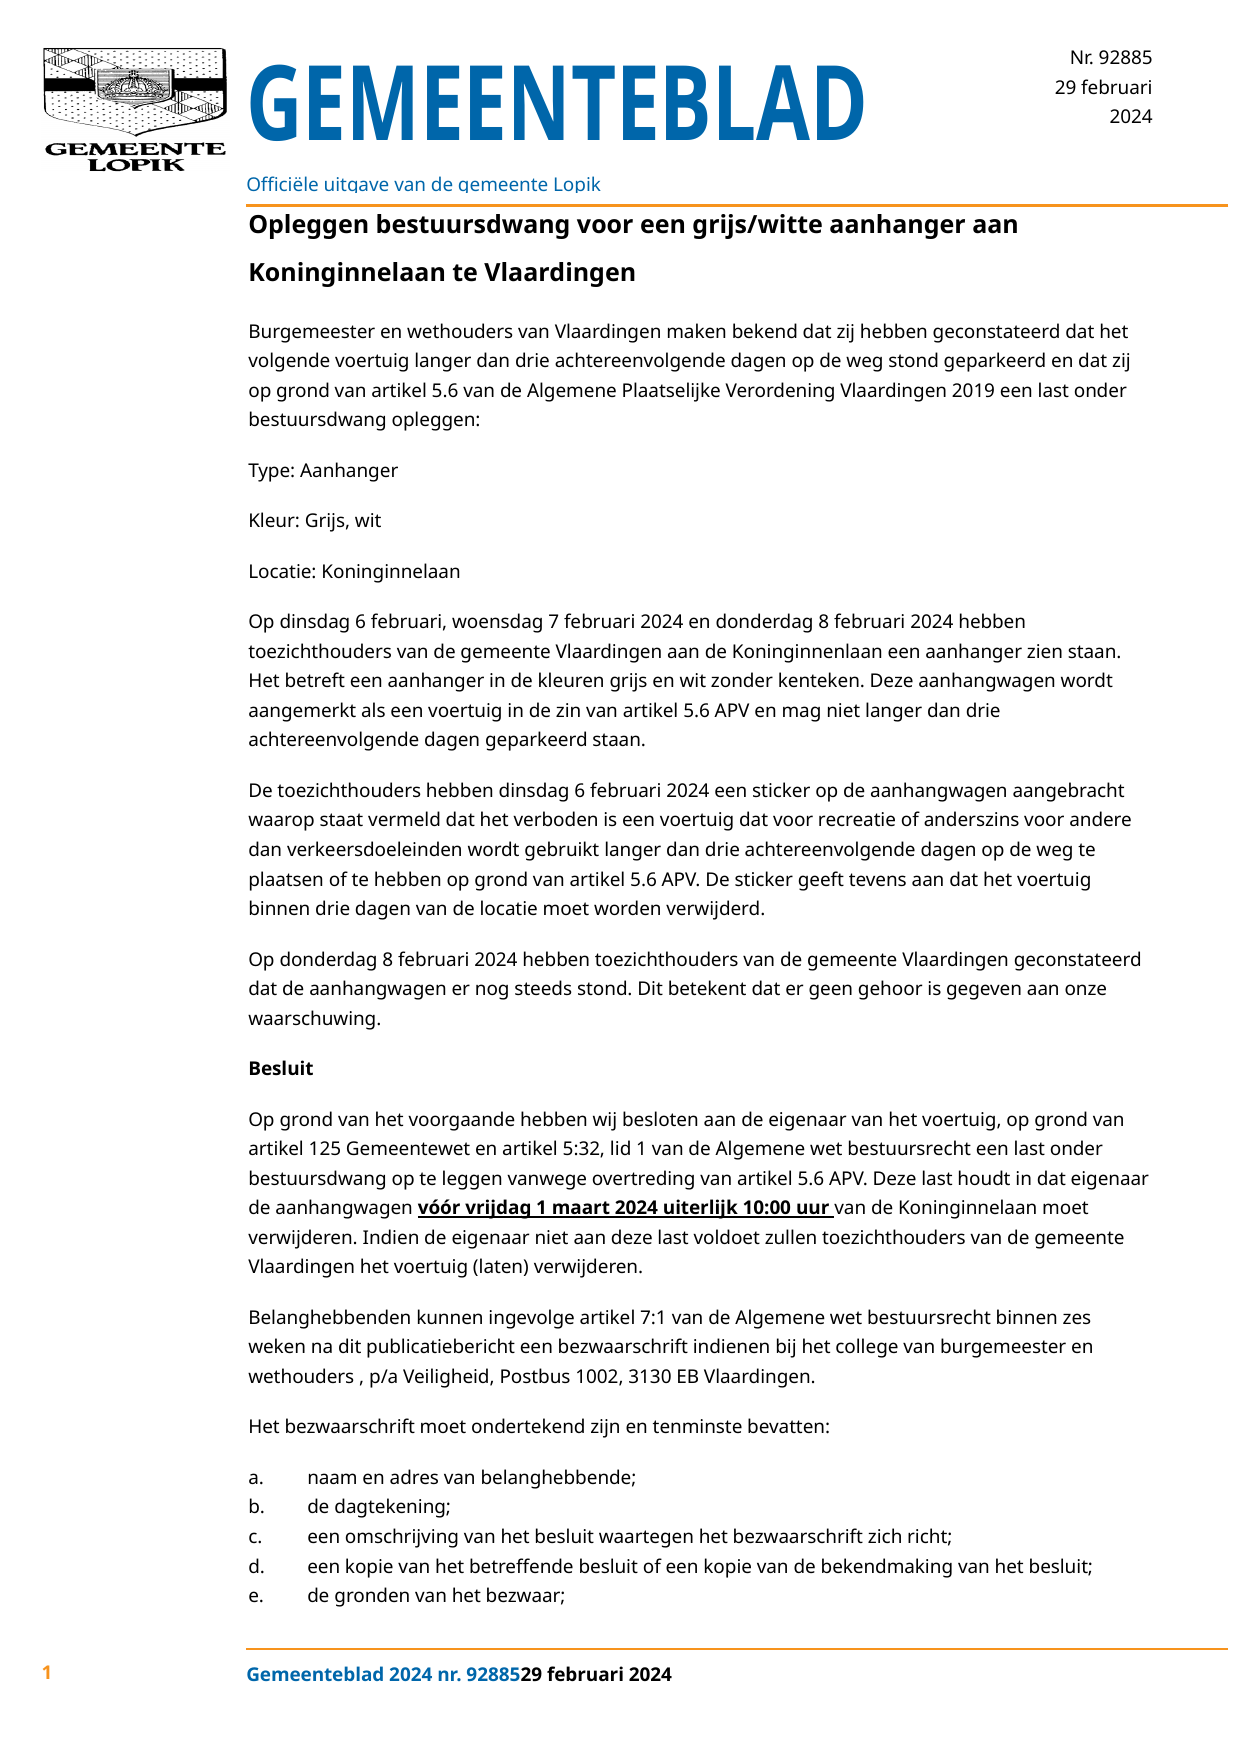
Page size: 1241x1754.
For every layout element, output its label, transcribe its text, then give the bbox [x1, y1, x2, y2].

text Op grond van het voorgaande hebben wij besloten aan de eigenaar van het voertuig, op grond van artikel 125 Gemeentewet en artikel 5:32, lid 1 van de Algemene wet bestuursrecht een last onder bestuursdwang op te leggen vanwege overtreding van artikel 5.6 APV. Deze last houdt in dat eigenaar de aanhangwagen vóór vrijdag 1 maart 2024 uiterlijk 10:00 uur van de Koninginnelaan moet verwijderen. Indien de eigenaar niet aan deze last voldoet zullen toezichthouders van de gemeente Vlaardingen het voertuig (laten) verwijderen. [248, 1106, 1152, 1279]
list een omschrijving van het besluit waartegen het bezwaarschrift zich richt; [248, 1523, 1152, 1549]
list een kopie van het betreffende besluit of een kopie van de bekendmaking van het besluit; [248, 1553, 1152, 1579]
text Opleggen bestuursdwang voor een grijs/witte aanhanger aan Koninginnelaan te Vlaardingen [248, 207, 1152, 288]
text Type: Aanhanger [248, 457, 1152, 483]
text Kleur: Grijs, wit [248, 507, 1152, 533]
text Locatie: Koninginnelaan [248, 558, 1152, 584]
text De toezichthouders hebben dinsdag 6 februari 2024 een sticker op de aanhangwagen aangebracht waarop staat vermeld dat het verboden is een voertuig dat voor recreatie of anderszins voor andere dan verkeersdoeleinden wordt gebruikt langer dan drie achtereenvolgende dagen op de weg te plaatsen of te hebben op grond van artikel 5.6 APV. De sticker geeft tevens aan dat het voertuig binnen drie dagen van de locatie moet worden verwijderd. [248, 777, 1152, 921]
text Burgemeester en wethouders van Vlaardingen maken bekend dat zij hebben geconstateerd dat het volgende voertuig langer dan drie achtereenvolgende dagen op de weg stond geparkeerd en dat zij op grond van artikel 5.6 van de Algemene Plaatselijke Verordening Vlaardingen 2019 een last onder bestuursdwang opleggen: [248, 318, 1152, 432]
text Op donderdag 8 februari 2024 hebben toezichthouders van de gemeente Vlaardingen geconstateerd dat de aanhangwagen er nog steeds stond. Dit betekent dat er geen gehoor is gegeven aan onze waarschuwing. [248, 946, 1152, 1031]
list naam en adres van belanghebbende; [248, 1464, 1152, 1490]
picture [41, 47, 231, 172]
text Het bezwaarschrift moet ondertekend zijn en tenminste bevatten: [248, 1414, 1152, 1439]
list de gronden van het bezwaar; [248, 1582, 1152, 1608]
list de dagtekening; [248, 1494, 1152, 1519]
text Op dinsdag 6 februari, woensdag 7 februari 2024 en donderdag 8 februari 2024 hebben toezichthouders van de gemeente Vlaardingen aan de Koninginnenlaan een aanhanger zien staan. Het betreft een aanhanger in de kleuren grijs en wit zonder kenteken. Deze aanhangwagen wordt aangemerkt als een voertuig in de zin van artikel 5.6 APV en mag niet langer dan drie achtereenvolgende dagen geparkeerd staan. [248, 608, 1152, 752]
text Belanghebbenden kunnen ingevolge artikel 7:1 van de Algemene wet bestuursrecht binnen zes weken na dit publicatiebericht een bezwaarschrift indienen bij het college van burgemeester en wethouders , p/a Veiligheid, Postbus 1002, 3130 EB Vlaardingen. [248, 1304, 1152, 1389]
text Besluit [248, 1055, 1152, 1081]
